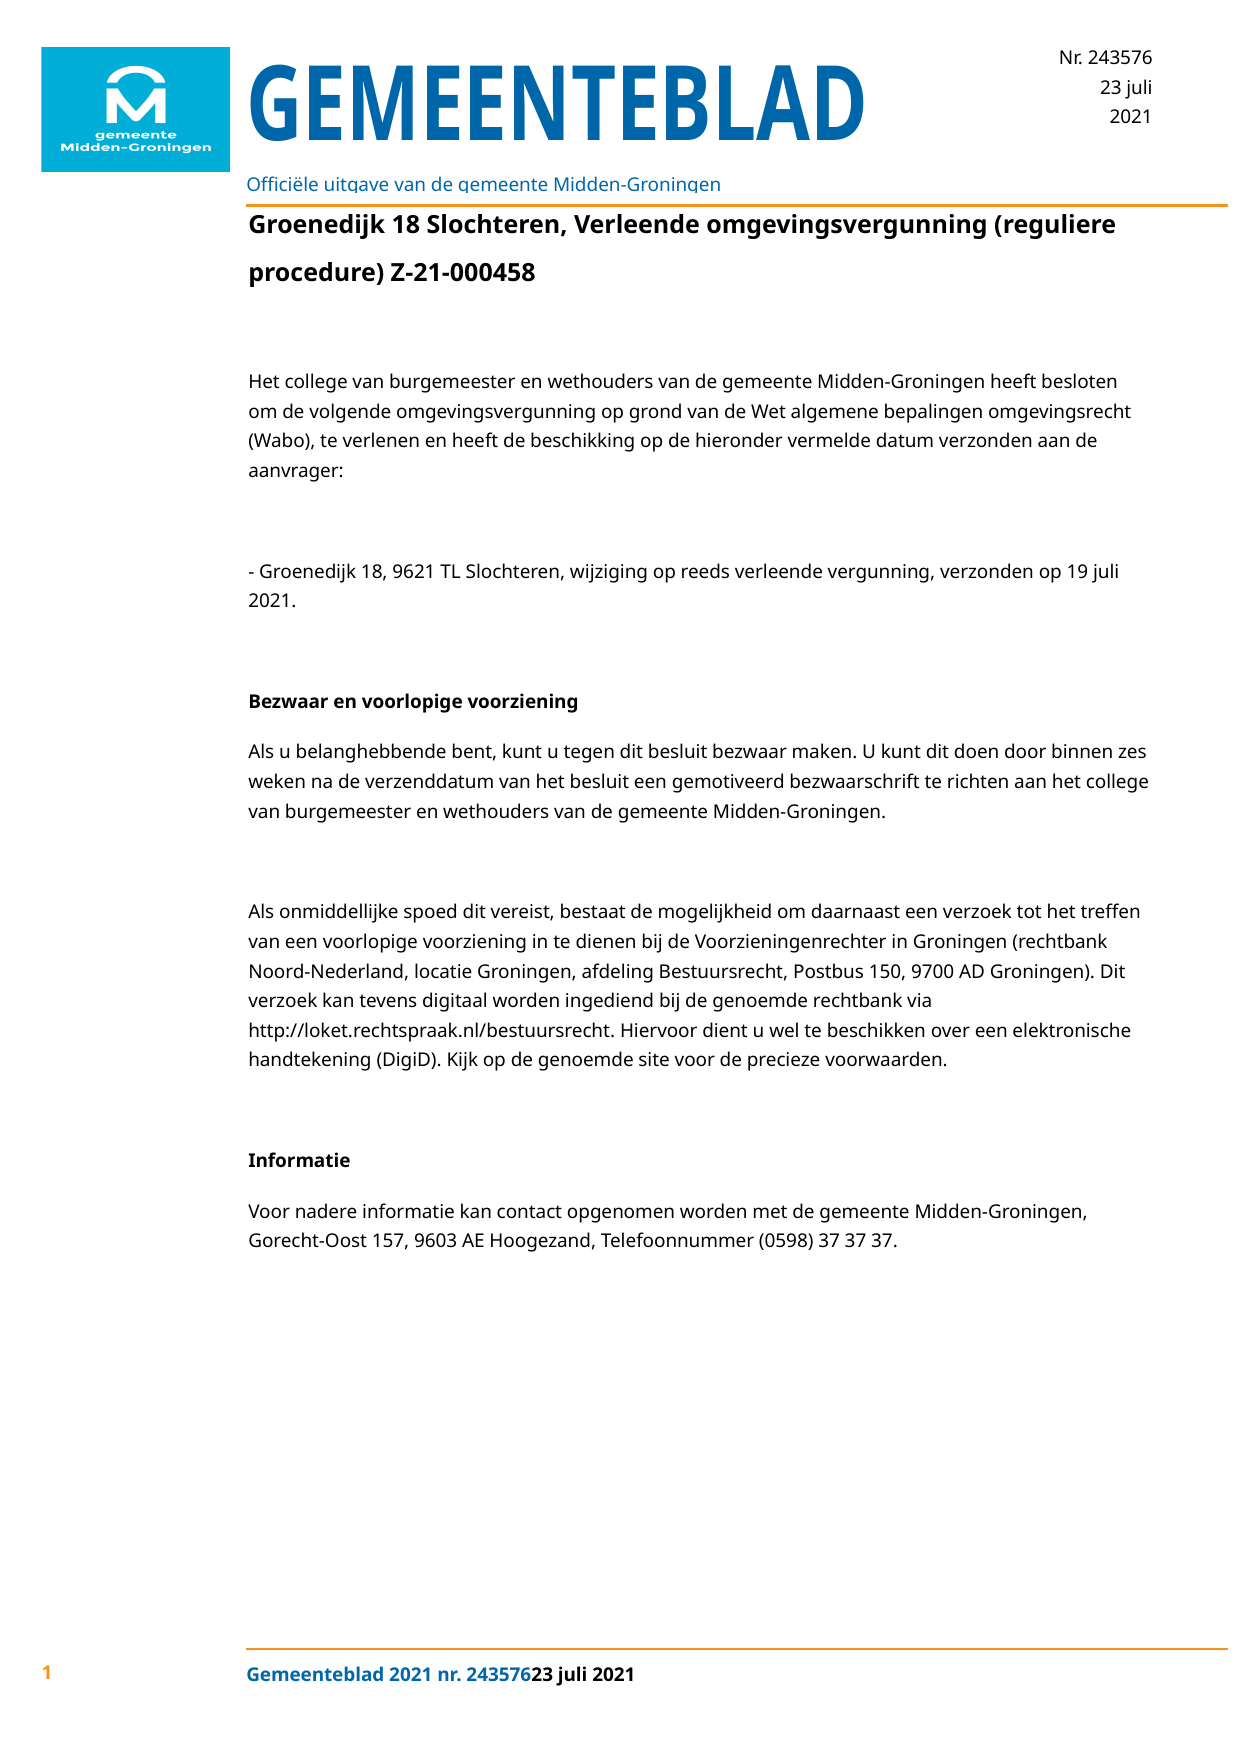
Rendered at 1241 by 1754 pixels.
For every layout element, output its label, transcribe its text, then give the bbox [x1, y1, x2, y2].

text Als u belanghebbende bent, kunt u tegen dit besluit bezwaar maken. U kunt dit doen door binnen zes weken na de verzenddatum van het besluit een gemotiveerd bezwaarschrift te richten aan het college van burgemeester en wethouders van de gemeente Midden-Groningen. [248, 739, 1152, 824]
picture [107, 89, 165, 122]
text Groenedijk 18 Slochteren, Verleende omgevingsvergunning (reguliere procedure) Z-21-000458 [248, 207, 1152, 288]
text Het college van burgemeester en wethouders van de gemeente Midden-Groningen heeft besloten om de volgende omgevingsvergunning op grond van de Wet algemene bepalingen omgevingsrecht (Wabo), te verlenen en heeft de beschikking op de hieronder vermelde datum verzonden aan de aanvrager: [248, 368, 1152, 483]
picture [184, 146, 190, 153]
picture [108, 66, 164, 82]
text Voor nadere informatie kan contact opgenomen worden met de gemeente Midden-Groningen, Gorecht-Oost 157, 9603 AE Hoogezand, Telefoonnummer (0598) 37 37 37. [248, 1198, 1152, 1253]
text Bezwaar en voorlopige voorziening [248, 688, 1152, 714]
text Informatie [248, 1147, 1152, 1173]
text - Groenedijk 18, 9621 TL Slochteren, wijziging op reeds verleende vergunning, verzonden op 19 juli 2021. [248, 558, 1152, 613]
text Als onmiddellijke spoed dit vereist, bestaat de mogelijkheid om daarnaast een verzoek tot het treffen van een voorlopige voorziening in te dienen bij de Voorzieningenrechter in Groningen (rechtbank Noord-Nederland, locatie Groningen, afdeling Bestuursrecht, Postbus 150, 9700 AD Groningen). Dit verzoek kan tevens digitaal worden ingediend bij de genoemde rechtbank via http://loket.rechtspraak.nl/bestuursrecht. Hiervoor dient u wel te beschikken over een elektronische handtekening (DigiD). Kijk op de genoemde site voor de precieze voorwaarden. [248, 899, 1152, 1072]
